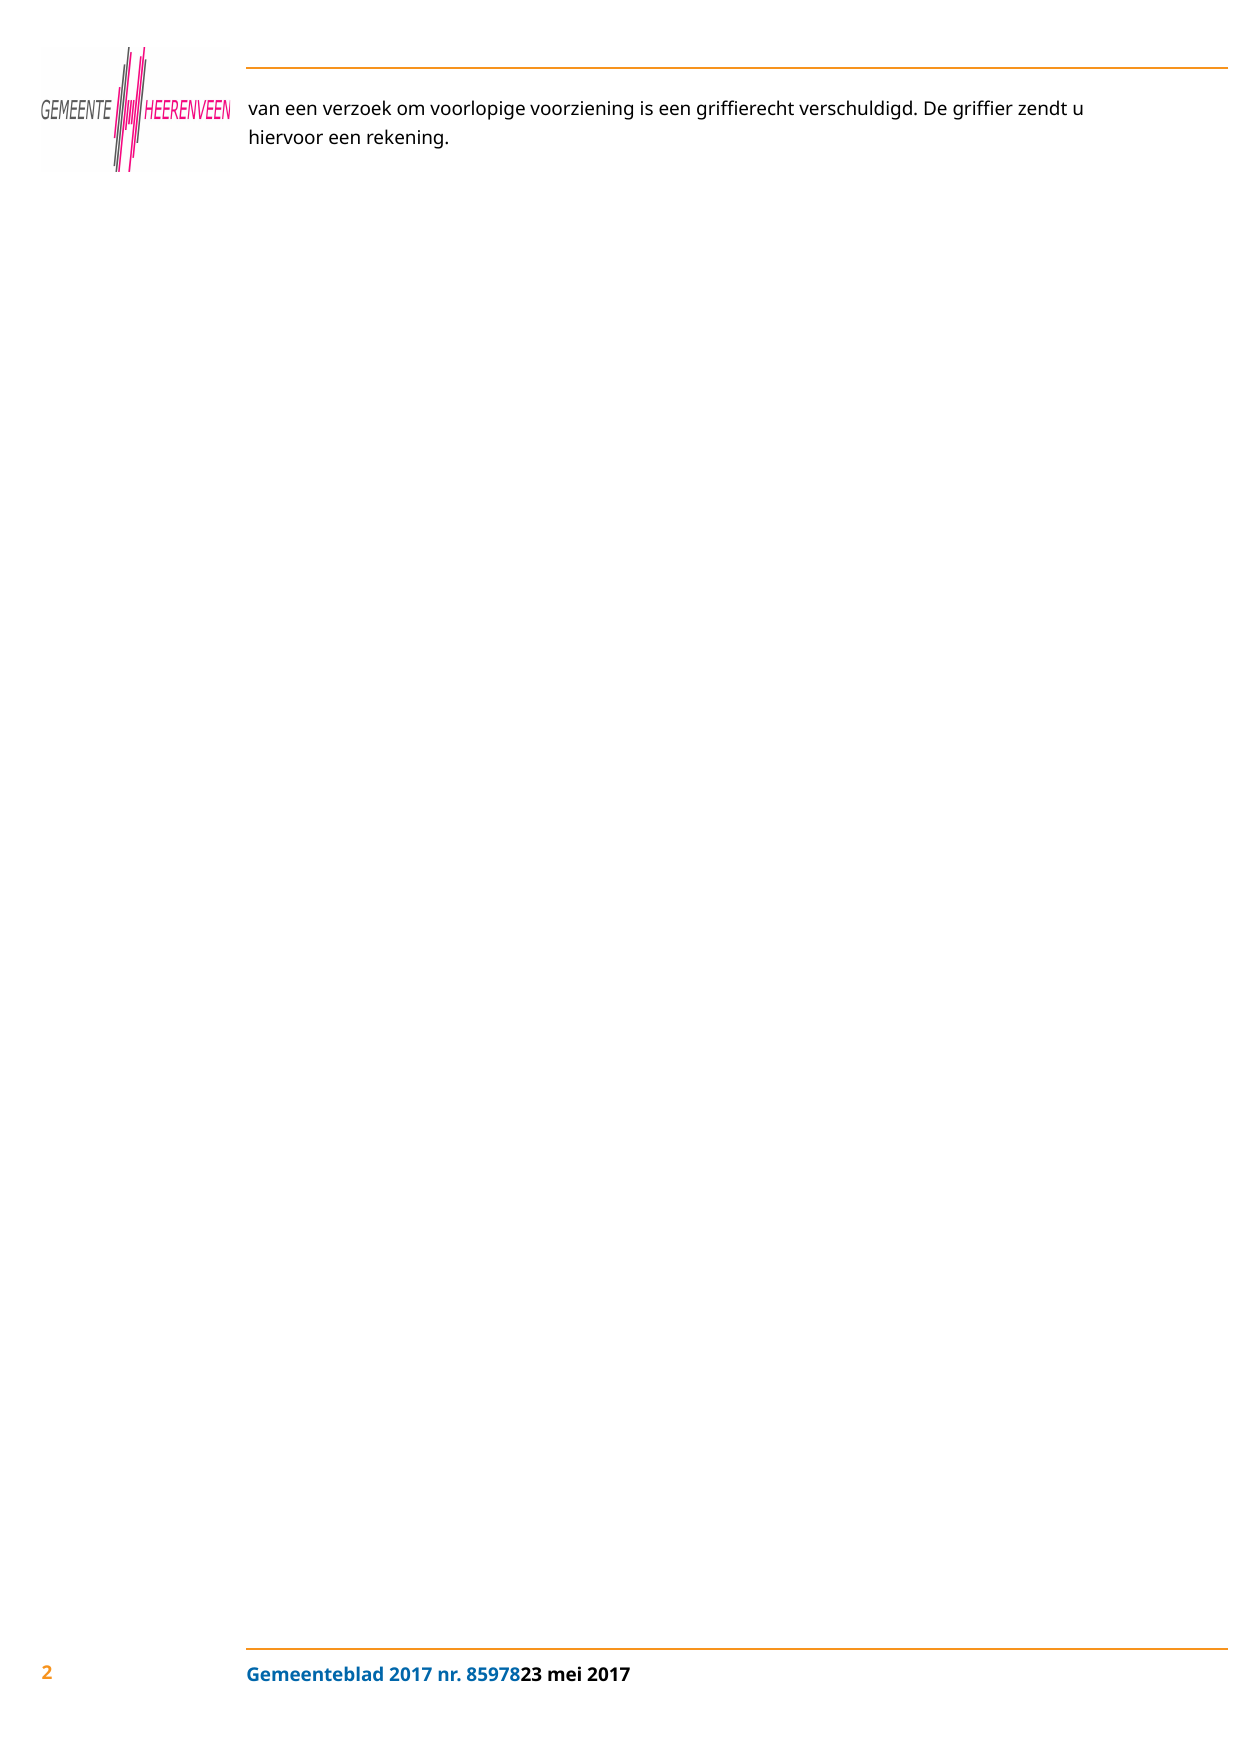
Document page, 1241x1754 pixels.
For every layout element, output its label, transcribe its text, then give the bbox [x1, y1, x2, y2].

text van een verzoek om voorlopige voorziening is een griffierecht verschuldigd. De griffier zendt u hiervoor een rekening. [248, 95, 1152, 150]
picture [41, 47, 231, 172]
